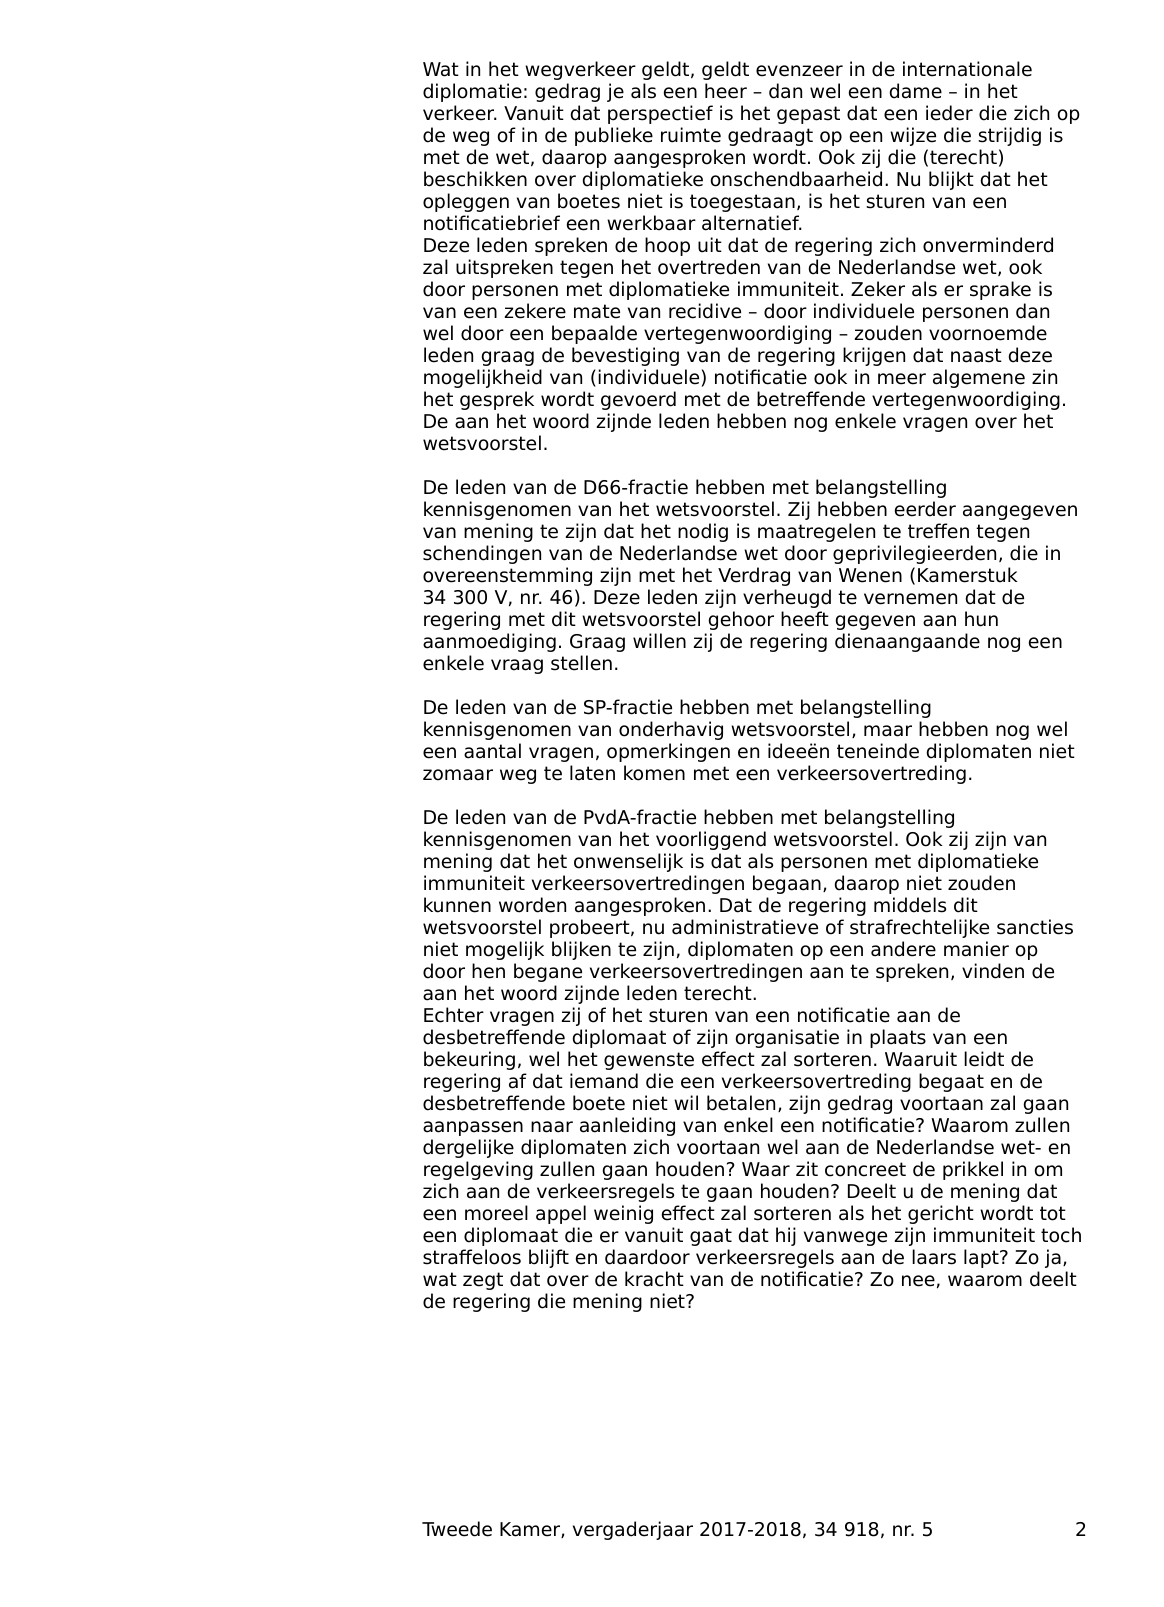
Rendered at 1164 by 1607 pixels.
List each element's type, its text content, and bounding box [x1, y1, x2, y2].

text Echter vragen zij of het sturen van een notificatie aan de desbetreffende diplomaat of zijn organisatie in plaats van een bekeuring, wel het gewenste effect zal sorteren. Waaruit leidt de regering af dat iemand die een verkeersovertreding begaat en de desbetreffende boete niet wil betalen, zijn gedrag voortaan zal gaan aanpassen naar aanleiding van enkel een notificatie? Waarom zullen dergelijke diplomaten zich voortaan wel aan de Nederlandse wet- en regelgeving zullen gaan houden? Waar zit concreet de prikkel in om zich aan de verkeersregels te gaan houden? Deelt u de mening dat een moreel appel weinig effect zal sorteren als het gericht wordt tot een diplomaat die er vanuit gaat dat hij vanwege zijn immuniteit toch straffeloos blijft en daardoor verkeersregels aan de laars lapt? Zo ja, wat zegt dat over de kracht van de notificatie? Zo nee, waarom deelt de regering die mening niet? [422, 1005, 1087, 1312]
text Deze leden spreken de hoop uit dat de regering zich onverminderd zal uitspreken tegen het overtreden van de Nederlandse wet, ook door personen met diplomatieke immuniteit. Zeker als er sprake is van een zekere mate van recidive – door individuele personen dan wel door een bepaalde vertegenwoordiging – zouden voornoemde leden graag de bevestiging van de regering krijgen dat naast deze mogelijkheid van (individuele) notificatie ook in meer algemene zin het gesprek wordt gevoerd met de betreffende vertegenwoordiging. De aan het woord zijnde leden hebben nog enkele vragen over het wetsvoorstel. [422, 235, 1087, 455]
text De leden van de PvdA-fractie hebben met belangstelling kennisgenomen van het voorliggend wetsvoorstel. Ook zij zijn van mening dat het onwenselijk is dat als personen met diplomatieke immuniteit verkeersovertredingen begaan, daarop niet zouden kunnen worden aangesproken. Dat de regering middels dit wetsvoorstel probeert, nu administratieve of strafrechtelijke sancties niet mogelijk blijken te zijn, diplomaten op een andere manier op door hen begane verkeersovertredingen aan te spreken, vinden de aan het woord zijnde leden terecht. [422, 807, 1087, 1005]
text Wat in het wegverkeer geldt, geldt evenzeer in de internationale diplomatie: gedrag je als een heer – dan wel een dame – in het verkeer. Vanuit dat perspectief is het gepast dat een ieder die zich op de weg of in de publieke ruimte gedraagt op een wijze die strijdig is met de wet, daarop aangesproken wordt. Ook zij die (terecht) beschikken over diplomatieke onschendbaarheid. Nu blijkt dat het opleggen van boetes niet is toegestaan, is het sturen van een notificatiebrief een werkbaar alternatief. [422, 59, 1087, 235]
text De leden van de D66-fractie hebben met belangstelling kennisgenomen van het wetsvoorstel. Zij hebben eerder aangegeven van mening te zijn dat het nodig is maatregelen te treffen tegen schendingen van de Nederlandse wet door geprivilegieerden, die in overeenstemming zijn met het Verdrag van Wenen (Kamerstuk 34 300 V, nr. 46). Deze leden zijn verheugd te vernemen dat de regering met dit wetsvoorstel gehoor heeft gegeven aan hun aanmoediging. Graag willen zij de regering dienaangaande nog een enkele vraag stellen. [422, 477, 1087, 675]
text De leden van de SP-fractie hebben met belangstelling kennisgenomen van onderhavig wetsvoorstel, maar hebben nog wel een aantal vragen, opmerkingen en ideeën teneinde diplomaten niet zomaar weg te laten komen met een verkeersovertreding. [422, 697, 1087, 785]
